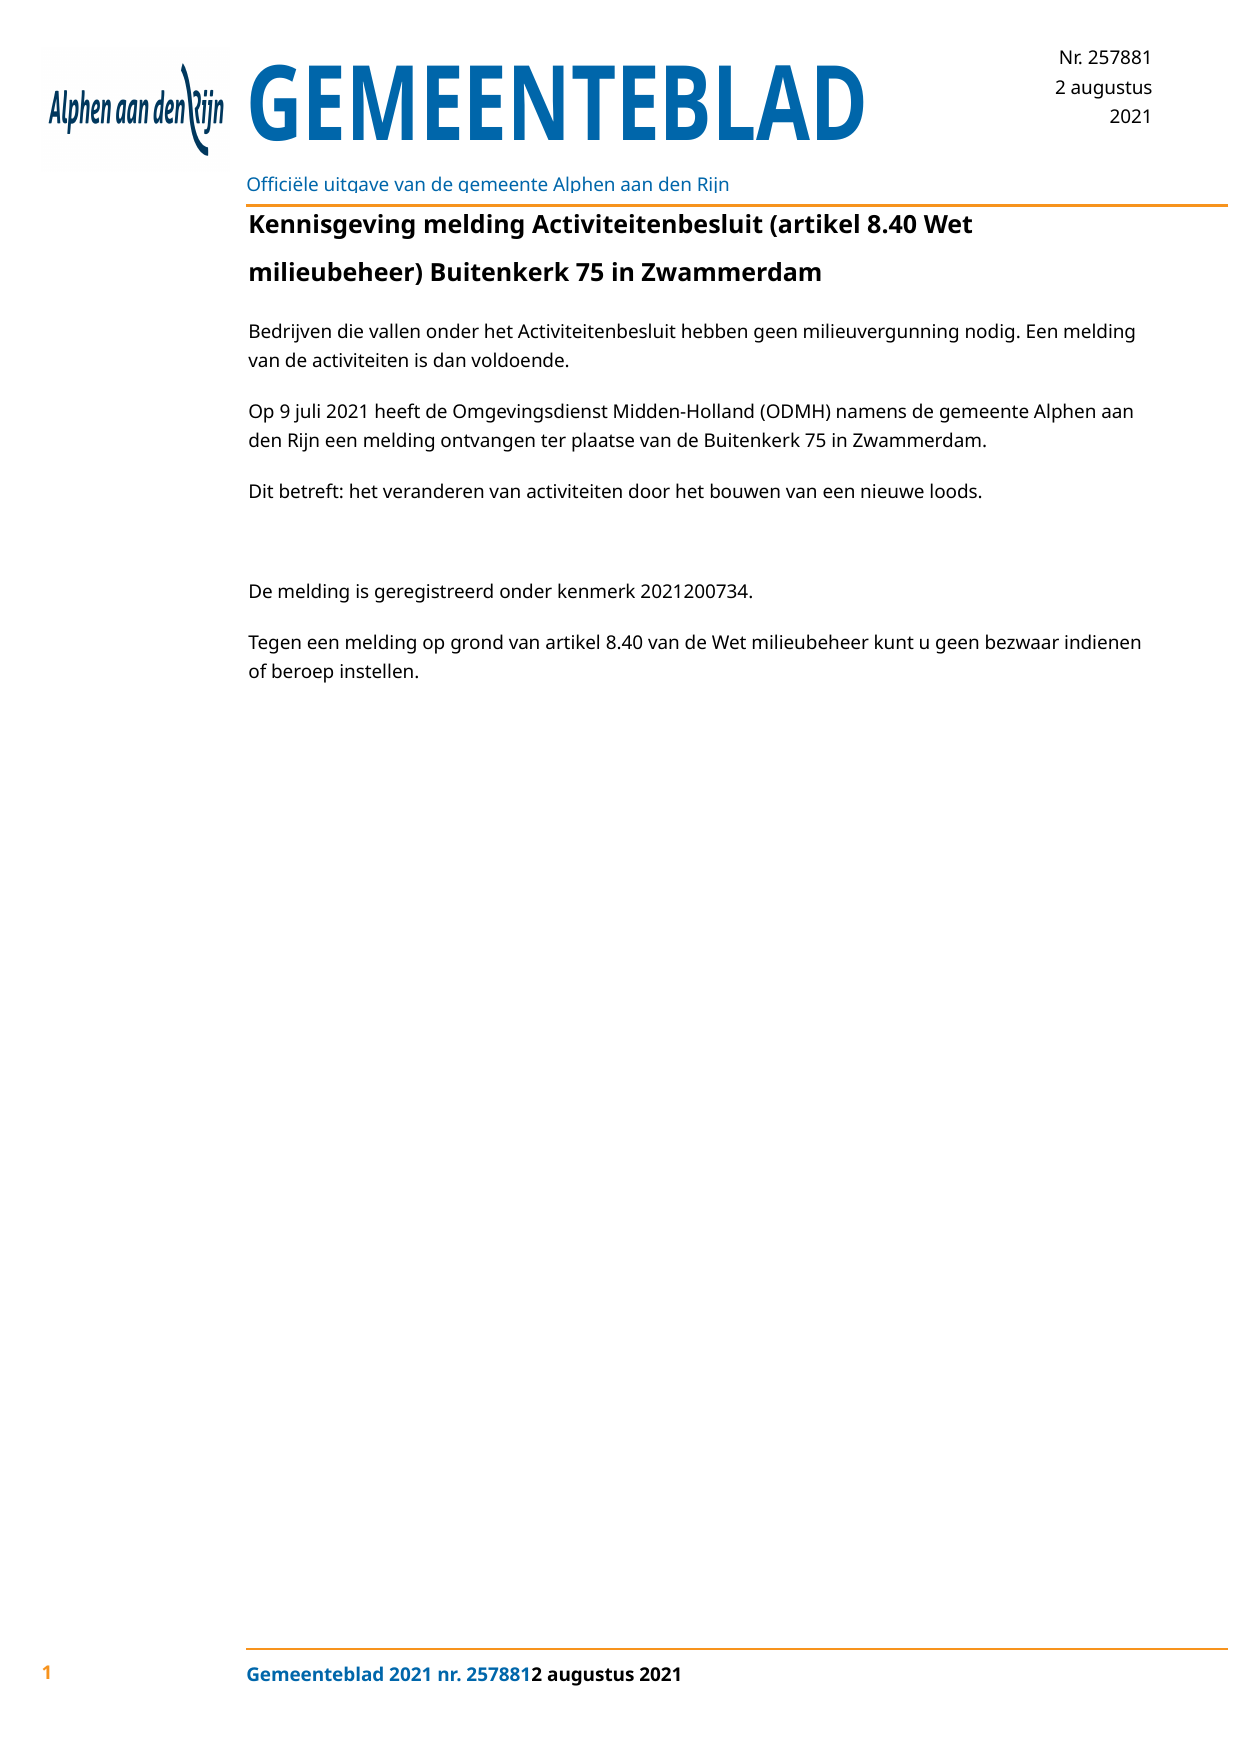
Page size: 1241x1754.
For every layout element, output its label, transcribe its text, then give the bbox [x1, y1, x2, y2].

text Op 9 juli 2021 heeft de Omgevingsdienst Midden-Holland (ODMH) namens de gemeente Alphen aan den Rijn een melding ontvangen ter plaatse van de Buitenkerk 75 in Zwammerdam. [248, 398, 1152, 453]
text Dit betreft: het veranderen van activiteiten door het bouwen van een nieuwe loods. [248, 478, 1152, 504]
text Kennisgeving melding Activiteitenbesluit (artikel 8.40 Wet milieubeheer) Buitenkerk 75 in Zwammerdam [248, 207, 1152, 288]
text De melding is geregistreerd onder kenmerk 2021200734. [248, 579, 1152, 604]
picture [41, 47, 231, 172]
text Tegen een melding op grond van artikel 8.40 van de Wet milieubeheer kunt u geen bezwaar indienen of beroep instellen. [248, 629, 1152, 684]
text Bedrijven die vallen onder het Activiteitenbesluit hebben geen milieuvergunning nodig. Een melding van de activiteiten is dan voldoende. [248, 318, 1152, 373]
